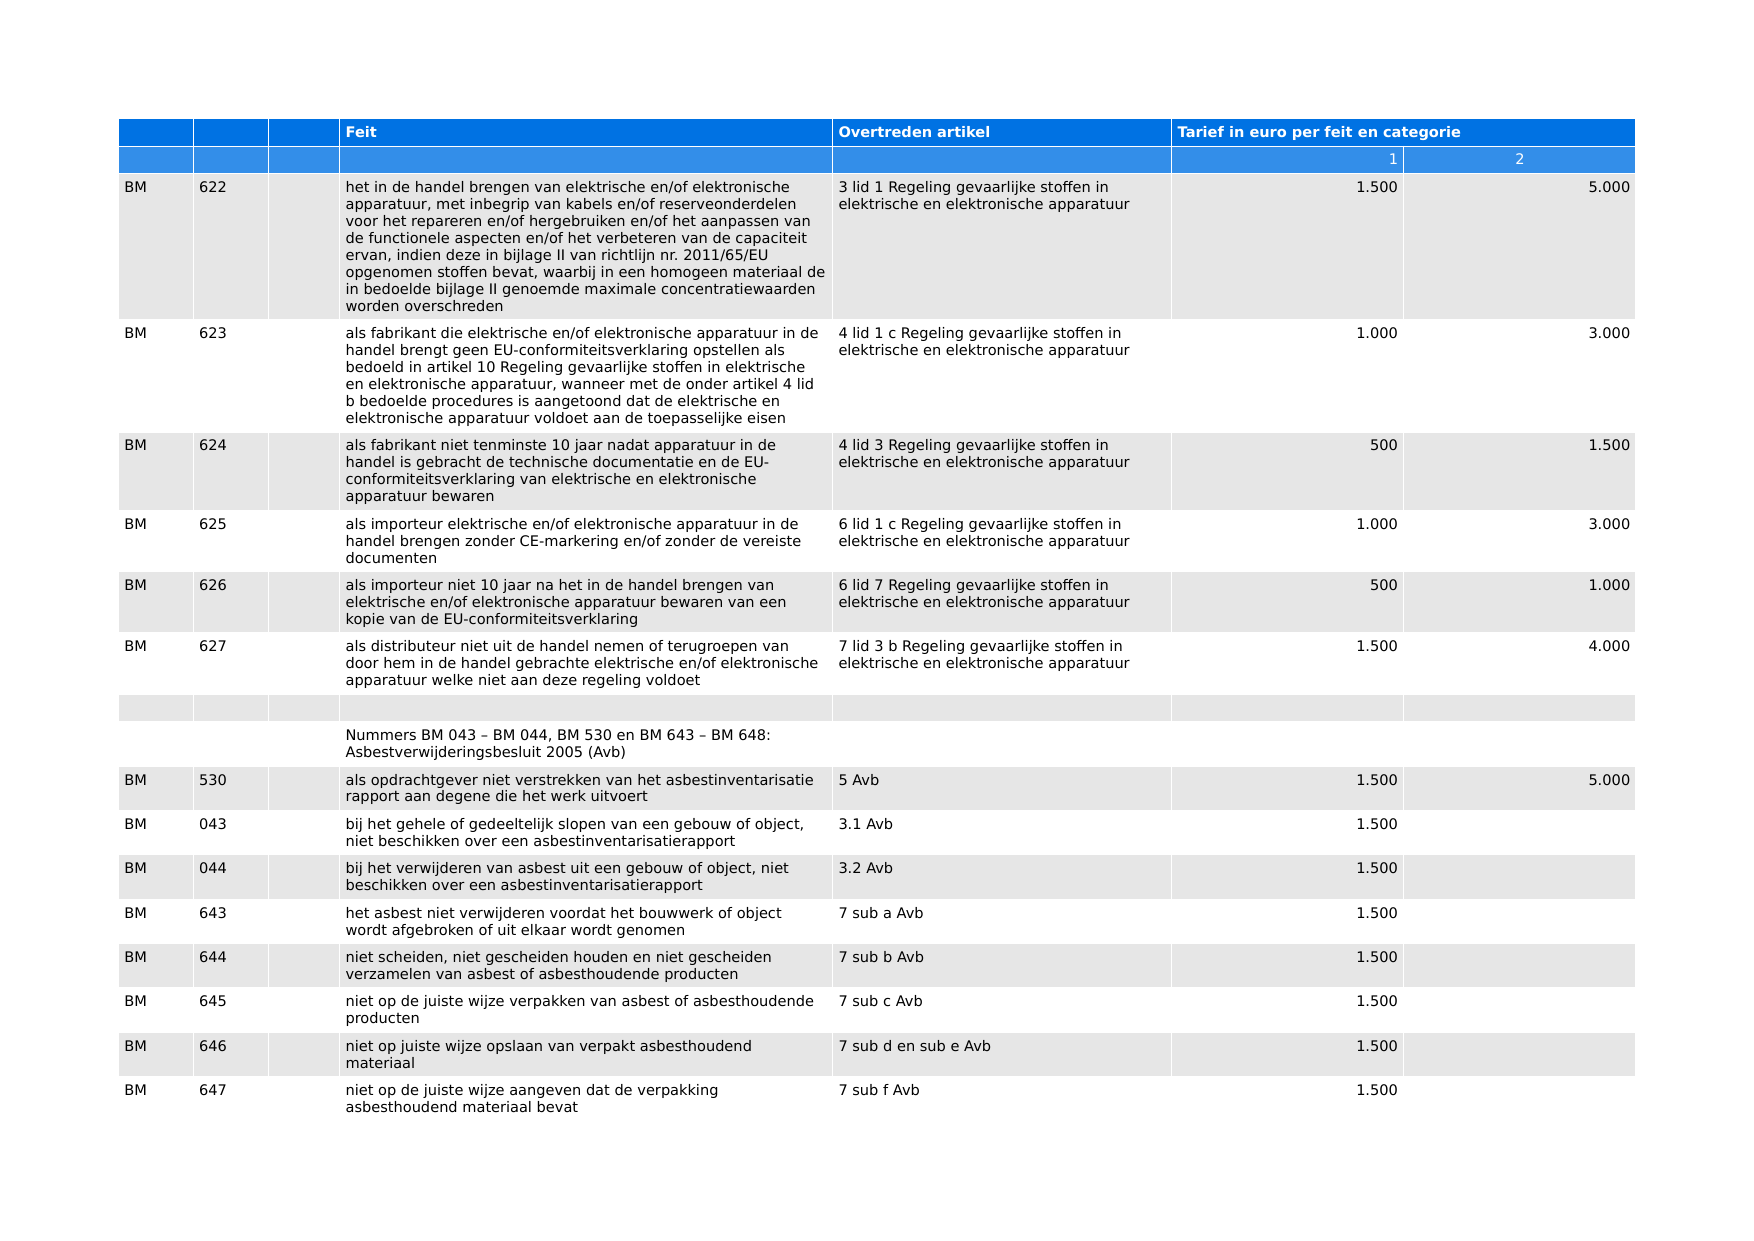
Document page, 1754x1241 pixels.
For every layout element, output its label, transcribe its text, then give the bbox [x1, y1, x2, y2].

table_cell [1404, 855, 1635, 899]
table_cell 500 [1172, 433, 1403, 510]
table_cell 1.500 [1172, 900, 1403, 943]
table_cell 7 lid 3 b Regeling gevaarlijke stoffen in elektrische en elektronische apparatuur [833, 634, 1171, 694]
table_cell 1.000 [1404, 572, 1635, 632]
table_cell 625 [194, 511, 268, 571]
table_cell [340, 147, 832, 173]
table_cell [194, 147, 268, 173]
table_cell 1.500 [1172, 174, 1403, 319]
table_cell [269, 320, 339, 431]
table_cell [1404, 989, 1635, 1032]
table_cell [269, 634, 339, 694]
table_cell 043 [194, 811, 268, 854]
table_cell [119, 147, 193, 173]
table_header [194, 119, 268, 146]
table_cell [269, 944, 339, 987]
table_cell bij het gehele of gedeeltelijk slopen van een gebouw of object, niet beschikken over een asbestinventarisatierapport [340, 811, 832, 854]
table_cell niet op de juiste wijze aangeven dat de verpakking asbesthoudend materiaal bevat [340, 1077, 832, 1121]
table_cell 6 lid 1 c Regeling gevaarlijke stoffen in elektrische en elektronische apparatuur [833, 511, 1171, 571]
table_cell als fabrikant die elektrische en/of elektronische apparatuur in de handel brengt geen EU-conformiteitsverklaring opstellen als bedoeld in artikel 10 Regeling gevaarlijke stoffen in elektrische en elektronische apparatuur, wanneer met de onder artikel 4 lid b bedoelde procedures is aangetoond dat de elektrische en elektronische apparatuur voldoet aan de toepasselijke eisen [340, 320, 832, 431]
table_cell 1.500 [1404, 433, 1635, 510]
table_cell BM [119, 900, 193, 943]
table_cell als opdrachtgever niet verstrekken van het asbestinventarisatie rapport aan degene die het werk uitvoert [340, 767, 832, 810]
table_cell [269, 722, 339, 766]
table_cell het asbest niet verwijderen voordat het bouwwerk of object wordt afgebroken of uit elkaar wordt genomen [340, 900, 832, 943]
table_cell niet op juiste wijze opslaan van verpakt asbesthoudend materiaal [340, 1033, 832, 1076]
table_cell [194, 722, 268, 766]
table_cell 626 [194, 572, 268, 632]
table_header Overtreden artikel [833, 119, 1171, 146]
table_cell 4.000 [1404, 634, 1635, 694]
table_cell 7 sub c Avb [833, 989, 1171, 1032]
table_cell [269, 855, 339, 899]
table_cell 3 lid 1 Regeling gevaarlijke stoffen in elektrische en elektronische apparatuur [833, 174, 1171, 319]
table_cell [119, 722, 193, 766]
table_cell BM [119, 767, 193, 810]
table_cell 3.2 Avb [833, 855, 1171, 899]
table_header [269, 119, 339, 146]
table_cell BM [119, 811, 193, 854]
table_cell [1404, 1033, 1635, 1076]
table_header [119, 119, 193, 146]
table_cell 1.500 [1172, 811, 1403, 854]
table_cell 1.500 [1172, 989, 1403, 1032]
table_cell 6 lid 7 Regeling gevaarlijke stoffen in elektrische en elektronische apparatuur [833, 572, 1171, 632]
table_cell [119, 695, 193, 721]
table_cell 7 sub d en sub e Avb [833, 1033, 1171, 1076]
table_cell 645 [194, 989, 268, 1032]
table_cell 7 sub a Avb [833, 900, 1171, 943]
table_cell 1.500 [1172, 1033, 1403, 1076]
table_cell BM [119, 433, 193, 510]
table_cell 1.500 [1172, 767, 1403, 810]
table_cell 624 [194, 433, 268, 510]
table_cell 1.500 [1172, 855, 1403, 899]
table_cell [269, 511, 339, 571]
table_cell 1.500 [1172, 634, 1403, 694]
table_cell niet scheiden, niet gescheiden houden en niet gescheiden verzamelen van asbest of asbesthoudende producten [340, 944, 832, 987]
table_cell [1404, 944, 1635, 987]
table_cell [1172, 695, 1403, 721]
table_cell [269, 767, 339, 810]
table_cell 1.000 [1172, 320, 1403, 431]
table_cell 4 lid 3 Regeling gevaarlijke stoffen in elektrische en elektronische apparatuur [833, 433, 1171, 510]
table_cell 7 sub b Avb [833, 944, 1171, 987]
table_cell 3.1 Avb [833, 811, 1171, 854]
table_cell 044 [194, 855, 268, 899]
table_cell [269, 147, 339, 173]
table_cell [833, 147, 1171, 173]
table_cell BM [119, 174, 193, 319]
table_cell 530 [194, 767, 268, 810]
table_cell als distributeur niet uit de handel nemen of terugroepen van door hem in de handel gebrachte elektrische en/of elektronische apparatuur welke niet aan deze regeling voldoet [340, 634, 832, 694]
table_cell [1404, 1077, 1635, 1121]
table_cell BM [119, 511, 193, 571]
table_cell [269, 174, 339, 319]
table_cell 1.000 [1172, 511, 1403, 571]
table_cell 647 [194, 1077, 268, 1121]
table_cell [340, 695, 832, 721]
table_cell 4 lid 1 c Regeling gevaarlijke stoffen in elektrische en elektronische apparatuur [833, 320, 1171, 431]
table_cell 5 Avb [833, 767, 1171, 810]
table_cell 623 [194, 320, 268, 431]
table_cell [269, 811, 339, 854]
table_cell 1 [1172, 147, 1403, 173]
table_cell Nummers BM 043 – BM 044, BM 530 en BM 643 – BM 648: Asbestverwijderingsbesluit 2005 (Avb) [340, 722, 832, 766]
table_header Feit [340, 119, 832, 146]
table_cell BM [119, 320, 193, 431]
table_header Tarief in euro per feit en categorie [1172, 119, 1635, 146]
table_cell [269, 572, 339, 632]
table_cell [269, 989, 339, 1032]
table_cell [269, 1033, 339, 1076]
table_cell [269, 900, 339, 943]
table_cell [194, 695, 268, 721]
table_cell 5.000 [1404, 174, 1635, 319]
table_cell BM [119, 1077, 193, 1121]
table_cell het in de handel brengen van elektrische en/of elektronische apparatuur, met inbegrip van kabels en/of reserveonderdelen voor het repareren en/of hergebruiken en/of het aanpassen van de functionele aspecten en/of het verbeteren van de capaciteit ervan, indien deze in bijlage II van richtlijn nr. 2011/65/EU opgenomen stoffen bevat, waarbij in een homogeen materiaal de in bedoelde bijlage II genoemde maximale concentratiewaarden worden overschreden [340, 174, 832, 319]
table_cell 622 [194, 174, 268, 319]
table_cell [833, 722, 1171, 766]
table_cell 500 [1172, 572, 1403, 632]
table_cell [833, 695, 1171, 721]
table_cell [1404, 900, 1635, 943]
table_cell 627 [194, 634, 268, 694]
table_cell als importeur niet 10 jaar na het in de handel brengen van elektrische en/of elektronische apparatuur bewaren van een kopie van de EU-conformiteitsverklaring [340, 572, 832, 632]
table_cell BM [119, 572, 193, 632]
table_cell [1404, 722, 1635, 766]
table_cell [1404, 811, 1635, 854]
table_cell 643 [194, 900, 268, 943]
table_cell niet op de juiste wijze verpakken van asbest of asbesthoudende producten [340, 989, 832, 1032]
table_cell als fabrikant niet tenminste 10 jaar nadat apparatuur in de handel is gebracht de technische documentatie en de EU-conformiteitsverklaring van elektrische en elektronische apparatuur bewaren [340, 433, 832, 510]
table_cell BM [119, 1033, 193, 1076]
table_cell [1172, 722, 1403, 766]
table_cell 3.000 [1404, 511, 1635, 571]
table_cell BM [119, 855, 193, 899]
table_cell 1.500 [1172, 1077, 1403, 1121]
table_cell bij het verwijderen van asbest uit een gebouw of object, niet beschikken over een asbestinventarisatierapport [340, 855, 832, 899]
table_cell 2 [1404, 147, 1635, 173]
table_cell [1404, 695, 1635, 721]
table_cell BM [119, 944, 193, 987]
table_cell 5.000 [1404, 767, 1635, 810]
table_cell BM [119, 989, 193, 1032]
table_cell [269, 433, 339, 510]
table_cell 644 [194, 944, 268, 987]
table_cell [269, 1077, 339, 1121]
table_cell 646 [194, 1033, 268, 1076]
table_cell 1.500 [1172, 944, 1403, 987]
table_cell [269, 695, 339, 721]
table_cell BM [119, 634, 193, 694]
table_cell 7 sub f Avb [833, 1077, 1171, 1121]
table_cell 3.000 [1404, 320, 1635, 431]
table_cell als importeur elektrische en/of elektronische apparatuur in de handel brengen zonder CE-markering en/of zonder de vereiste documenten [340, 511, 832, 571]
